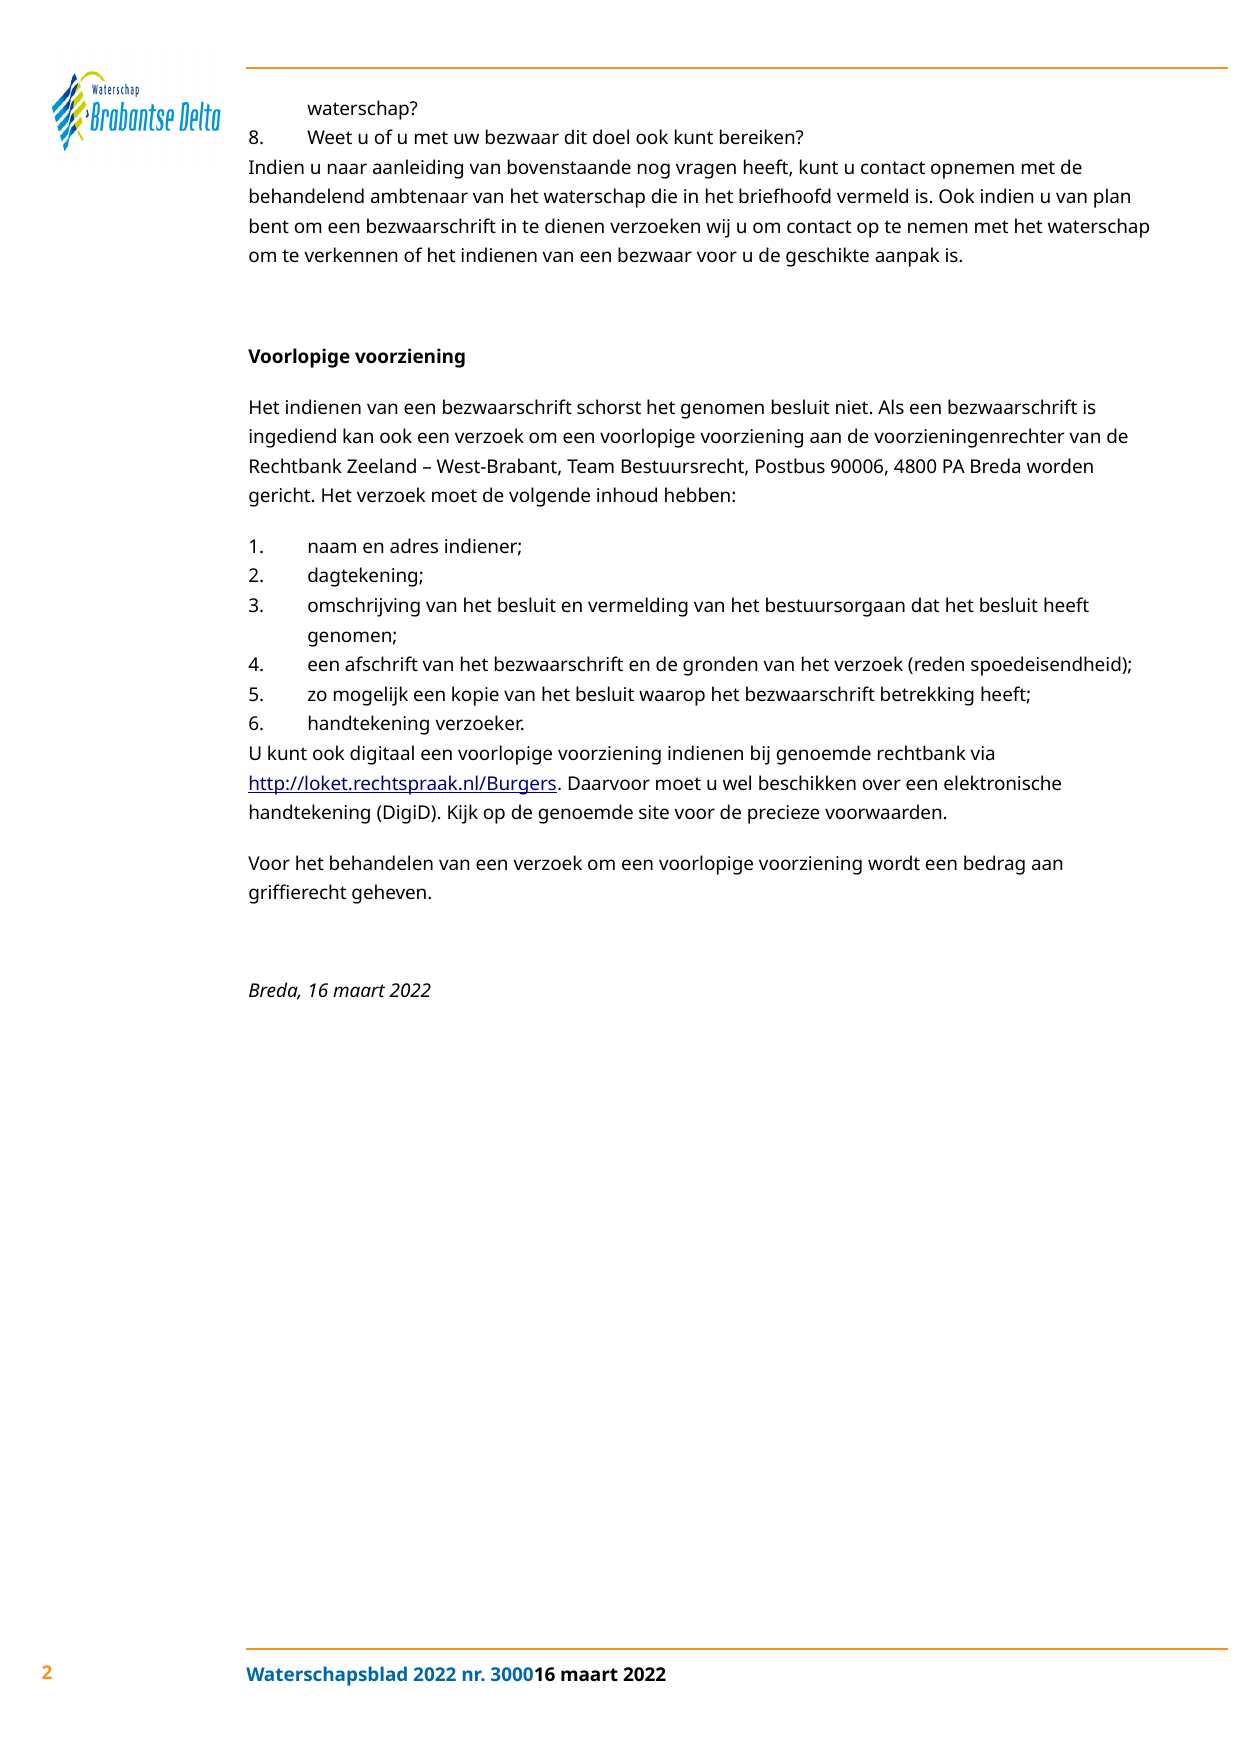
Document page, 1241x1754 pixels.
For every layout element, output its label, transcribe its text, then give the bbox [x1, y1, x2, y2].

list handtekening verzoeker. [248, 711, 1152, 736]
list omschrijving van het besluit en vermelding van het bestuursorgaan dat het besluit heeft genomen; [248, 592, 1152, 648]
text U kunt ook digitaal een voorlopige voorziening indienen bij genoemde rechtbank via http://loket.rechtspraak.nl/Burgers. Daarvoor moet u wel beschikken over een elektronische handtekening (DigiD). Kijk op de genoemde site voor de precieze voorwaarden. [248, 740, 1152, 825]
text Voorlopige voorziening [248, 343, 1152, 369]
text Voor het behandelen van een verzoek om een voorlopige voorziening wordt een bedrag aan griffierecht geheven. [248, 850, 1152, 905]
text Breda, 16 maart 2022 [248, 978, 1152, 1003]
list zo mogelijk een kopie van het besluit waarop het bezwaarschrift betrekking heeft; [248, 681, 1152, 707]
list Weet u of u met uw bezwaar dit doel ook kunt bereiken? [248, 124, 1152, 150]
list een afschrift van het bezwaarschrift en de gronden van het verzoek (reden spoedeisendheid); [248, 651, 1152, 677]
list waterschap? [248, 95, 1152, 121]
list naam en adres indiener; [248, 533, 1152, 559]
picture [41, 47, 231, 172]
list dagtekening; [248, 563, 1152, 588]
text Indien u naar aanleiding van bovenstaande nog vragen heeft, kunt u contact opnemen met de behandelend ambtenaar van het waterschap die in het briefhoofd vermeld is. Ook indien u van plan bent om een bezwaarschrift in te dienen verzoeken wij u om contact op te nemen met het waterschap om te verkennen of het indienen van een bezwaar voor u de geschikte aanpak is. [248, 154, 1152, 268]
text Het indienen van een bezwaarschrift schorst het genomen besluit niet. Als een bezwaarschrift is ingediend kan ook een verzoek om een voorlopige voorziening aan de voorzieningenrechter van de Rechtbank Zeeland – West-Brabant, Team Bestuursrecht, Postbus 90006, 4800 PA Breda worden gericht. Het verzoek moet de volgende inhoud hebben: [248, 394, 1152, 508]
